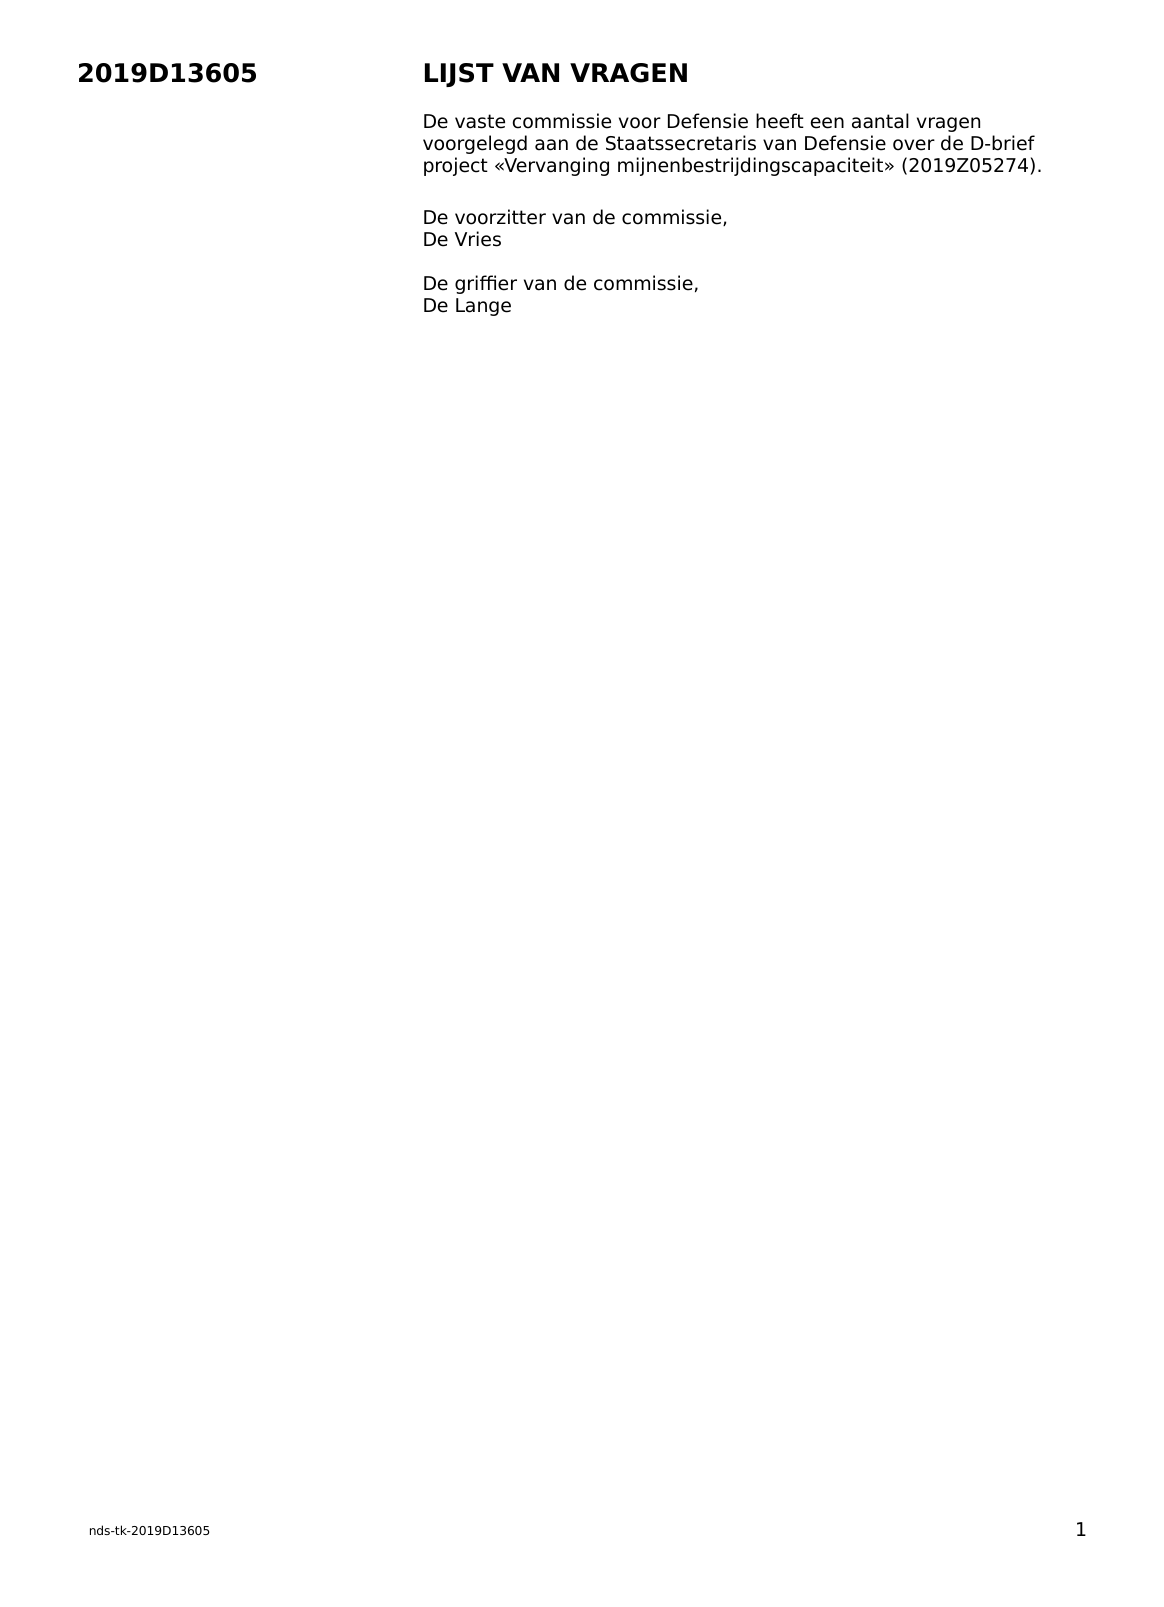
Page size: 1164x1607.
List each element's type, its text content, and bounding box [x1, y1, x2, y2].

text De griffier van de commissie, De Lange [422, 273, 1087, 317]
text nds-tk-2019D13605 [88, 1524, 323, 1538]
text De voorzitter van de commissie, De Vries [422, 207, 1087, 251]
text De vaste commissie voor Defensie heeft een aantal vragen voorgelegd aan de Staatssecretaris van Defensie over de D-brief project «Vervanging mijnenbestrijdingscapaciteit» (2019Z05274). [422, 111, 1087, 177]
text 2019D13605 LIJST VAN VRAGEN [77, 59, 1087, 89]
